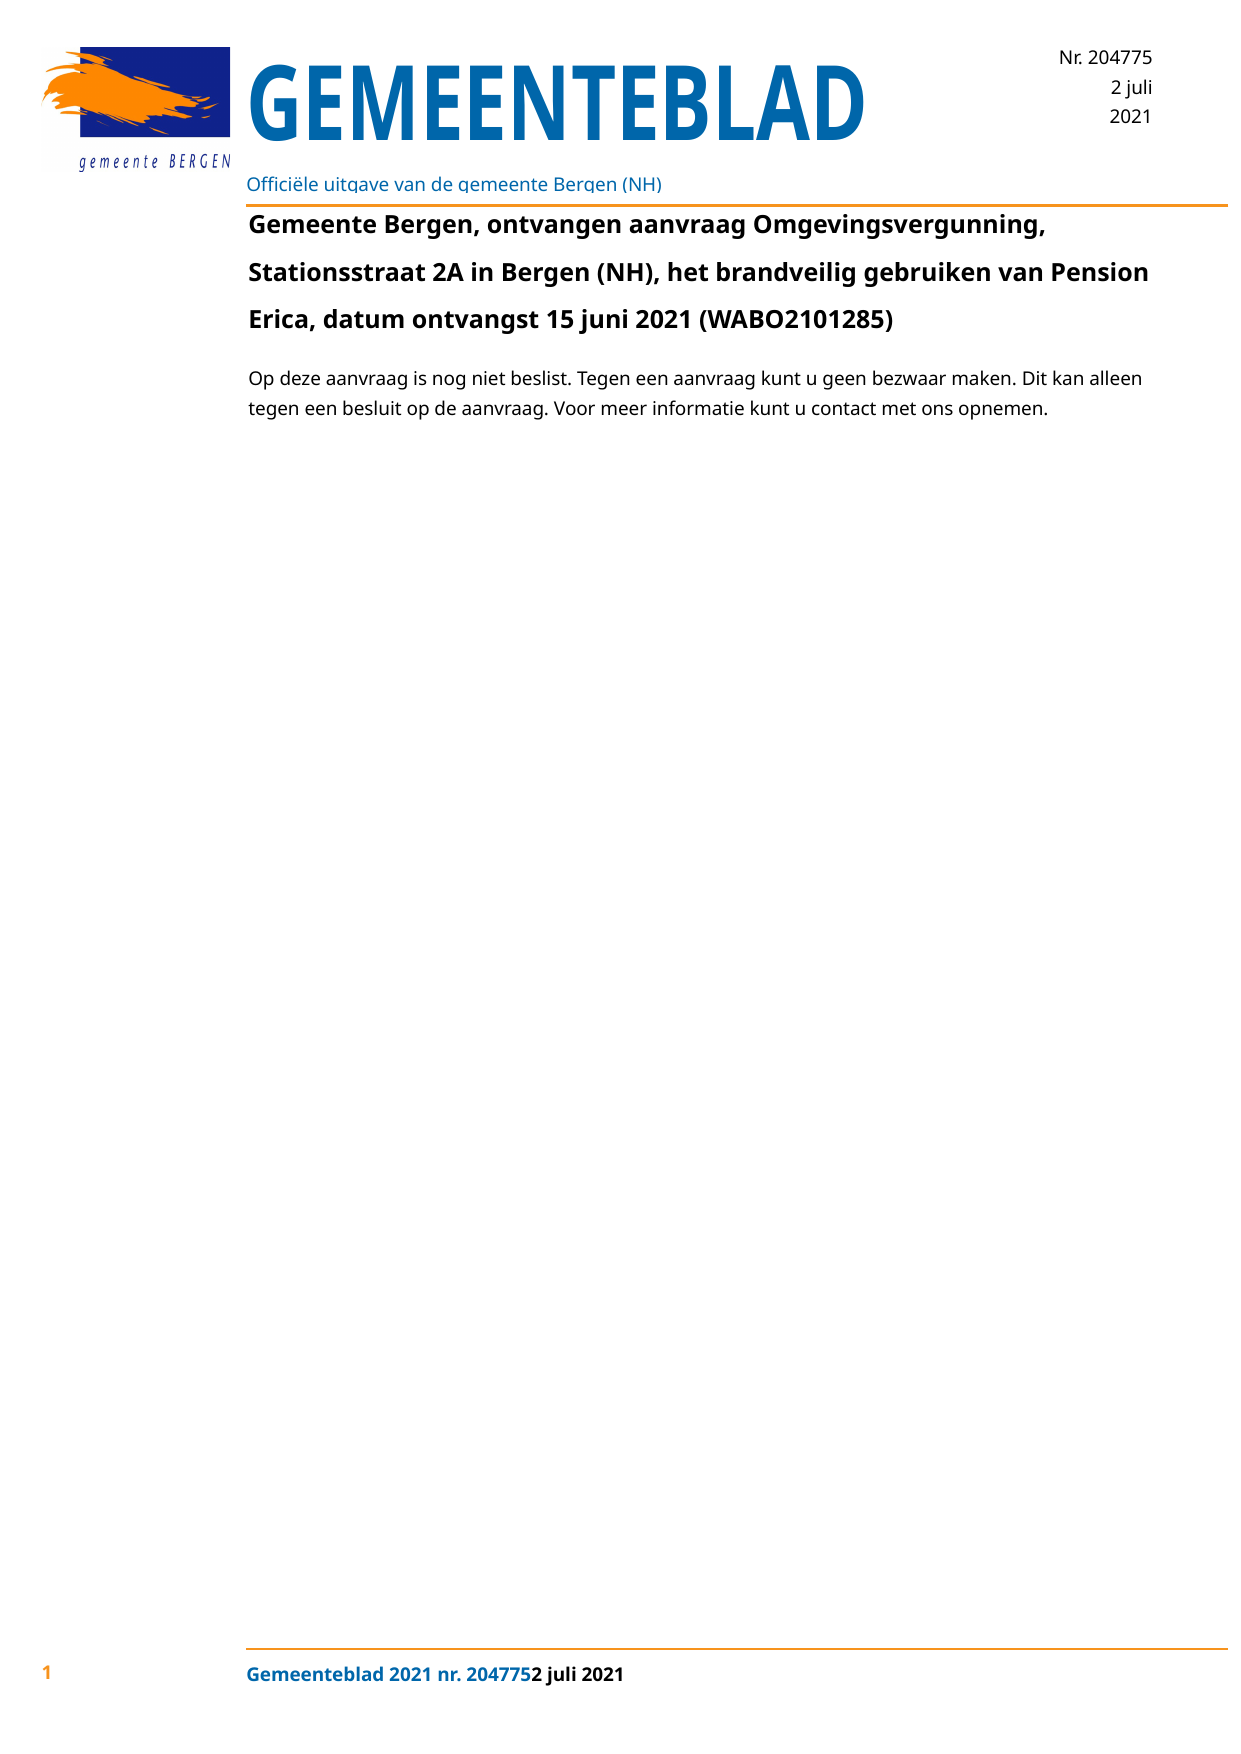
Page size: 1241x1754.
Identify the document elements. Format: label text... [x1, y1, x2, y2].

text Op deze aanvraag is nog niet beslist. Tegen een aanvraag kunt u geen bezwaar maken. Dit kan alleen tegen een besluit op de aanvraag. Voor meer informatie kunt u contact met ons opnemen. [248, 366, 1152, 421]
picture [41, 47, 231, 172]
text Gemeente Bergen, ontvangen aanvraag Omgevingsvergunning, Stationsstraat 2A in Bergen (NH), het brandveilig gebruiken van Pension Erica, datum ontvangst 15 juni 2021 (WABO2101285) [248, 207, 1152, 336]
